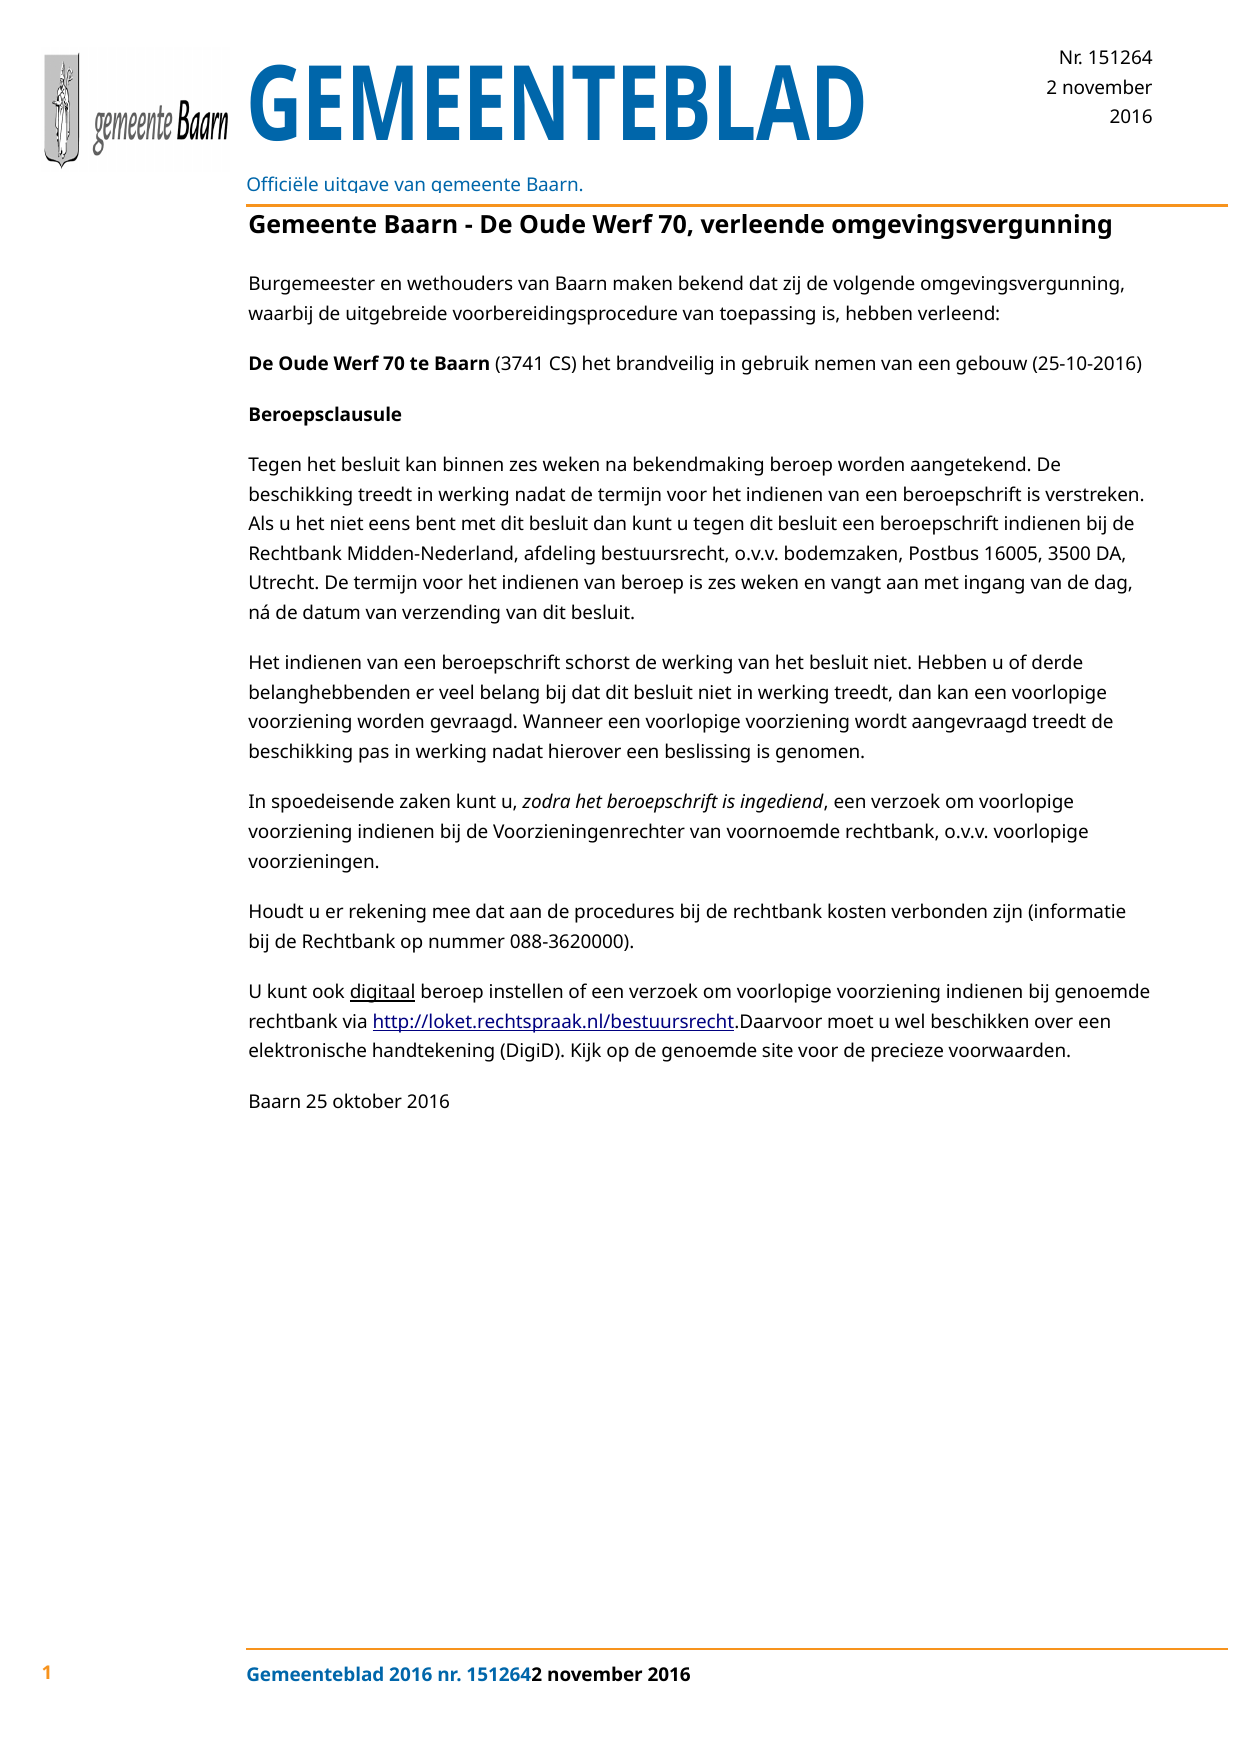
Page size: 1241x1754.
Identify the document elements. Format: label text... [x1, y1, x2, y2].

text Het indienen van een beroepschrift schorst de werking van het besluit niet. Hebben u of derde belanghebbenden er veel belang bij dat dit besluit niet in werking treedt, dan kan een voorlopige voorziening worden gevraagd. Wanneer een voorlopige voorziening wordt aangevraagd treedt de beschikking pas in werking nadat hierover een beslissing is genomen. [248, 649, 1152, 764]
text Baarn 25 oktober 2016 [248, 1088, 1152, 1113]
picture [41, 47, 231, 172]
text De Oude Werf 70 te Baarn (3741 CS) het brandveilig in gebruik nemen van een gebouw (25-10-2016) [248, 350, 1152, 376]
text Houdt u er rekening mee dat aan de procedures bij de rechtbank kosten verbonden zijn (informatie bij de Rechtbank op nummer 088-3620000). [248, 898, 1152, 953]
text Beroepsclausule [248, 401, 1152, 426]
text U kunt ook digitaal beroep instellen of een verzoek om voorlopige voorziening indienen bij genoemde rechtbank via http://loket.rechtspraak.nl/bestuursrecht.Daarvoor moet u wel beschikken over een elektronische handtekening (DigiD). Kijk op de genoemde site voor de precieze voorwaarden. [248, 978, 1152, 1063]
text Burgemeester en wethouders van Baarn maken bekend dat zij de volgende omgevingsvergunning, waarbij de uitgebreide voorbereidingsprocedure van toepassing is, hebben verleend: [248, 270, 1152, 326]
text In spoedeisende zaken kunt u, zodra het beroepschrift is ingediend, een verzoek om voorlopige voorziening indienen bij de Voorzieningenrechter van voornoemde rechtbank, o.v.v. voorlopige voorzieningen. [248, 789, 1152, 873]
text Tegen het besluit kan binnen zes weken na bekendmaking beroep worden aangetekend. De beschikking treedt in werking nadat de termijn voor het indienen van een beroepschrift is verstreken. Als u het niet eens bent met dit besluit dan kunt u tegen dit besluit een beroepschrift indienen bij de Rechtbank Midden-Nederland, afdeling bestuursrecht, o.v.v. bodemzaken, Postbus 16005, 3500 DA, Utrecht. De termijn voor het indienen van beroep is zes weken en vangt aan met ingang van de dag, ná de datum van verzending van dit besluit. [248, 451, 1152, 625]
text Gemeente Baarn - De Oude Werf 70, verleende omgevingsvergunning [248, 207, 1152, 241]
